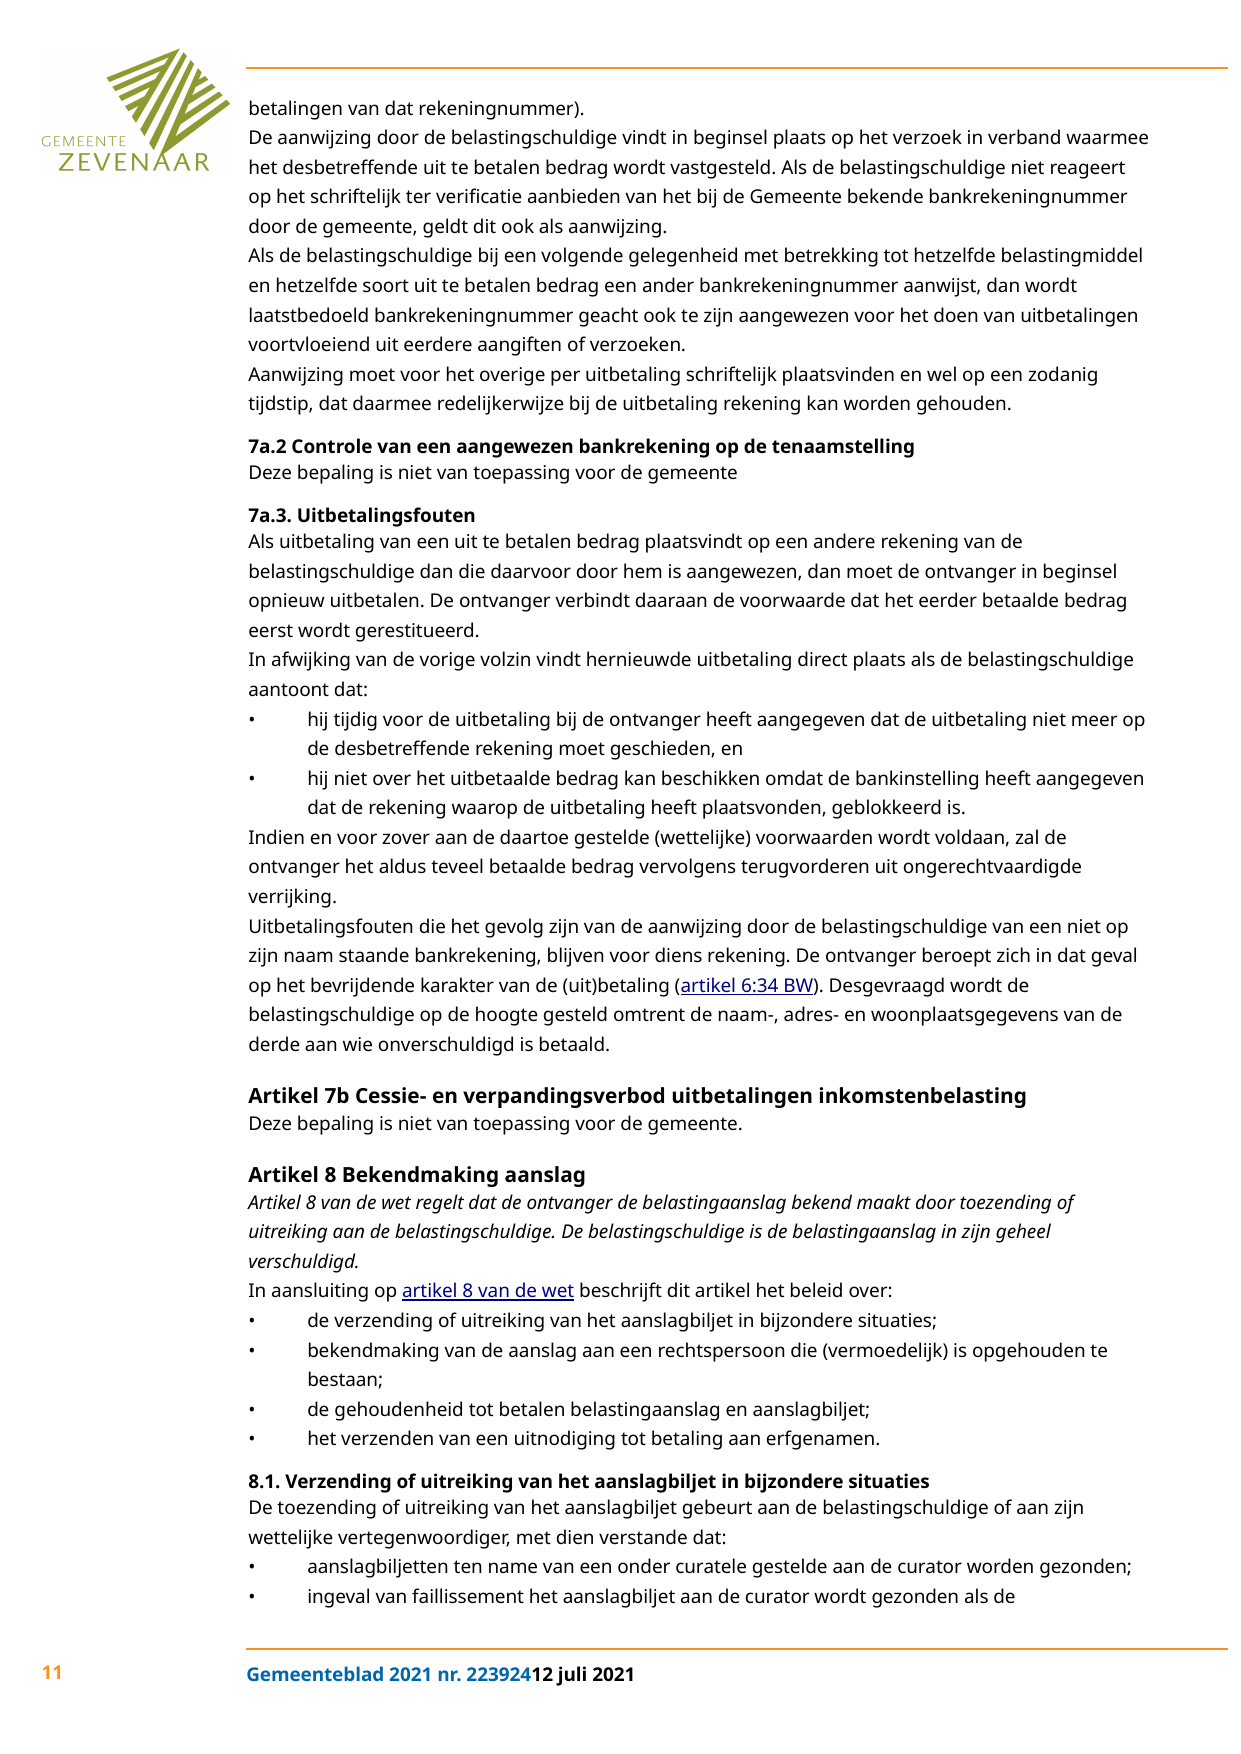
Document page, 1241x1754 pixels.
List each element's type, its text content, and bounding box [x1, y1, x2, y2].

list bekendmaking van de aanslag aan een rechtspersoon die (vermoedelijk) is opgehouden te bestaan; [248, 1337, 1152, 1392]
text Als de belastingschuldige bij een volgende gelegenheid met betrekking tot hetzelfde belastingmiddel en hetzelfde soort uit te betalen bedrag een ander bankrekeningnummer aanwijst, dan wordt laatstbedoeld bankrekeningnummer geacht ook te zijn aangewezen voor het doen van uitbetalingen voortvloeiend uit eerdere aangiften of verzoeken. [248, 243, 1152, 357]
text Artikel 7b Cessie- en verpandingsverbod uitbetalingen inkomstenbelasting [248, 1082, 1152, 1110]
text Als uitbetaling van een uit te betalen bedrag plaatsvindt op een andere rekening van de belastingschuldige dan die daarvoor door hem is aangewezen, dan moet de ontvanger in beginsel opnieuw uitbetalen. De ontvanger verbindt daaraan de voorwaarde dat het eerder betaalde bedrag eerst wordt gerestitueerd. [248, 528, 1152, 643]
text Artikel 8 van de wet regelt dat de ontvanger de belastingaanslag bekend maakt door toezending of uitreiking aan de belastingschuldige. De belastingschuldige is de belastingaanslag in zijn geheel verschuldigd. [248, 1189, 1152, 1274]
text Uitbetalingsfouten die het gevolg zijn van de aanwijzing door de belastingschuldige van een niet op zijn naam staande bankrekening, blijven voor diens rekening. De ontvanger beroept zich in dat geval op het bevrijdende karakter van de (uit)betaling (artikel 6:34 BW). Desgevraagd wordt de belastingschuldige op de hoogte gesteld omtrent de naam-, adres- en woonplaatsgegevens van de derde aan wie onverschuldigd is betaald. [248, 913, 1152, 1057]
text De toezending of uitreiking van het aanslagbiljet gebeurt aan de belastingschuldige of aan zijn wettelijke vertegenwoordiger, met dien verstande dat: [248, 1494, 1152, 1550]
text 7a.2 Controle van een aangewezen bankrekening op de tenaamstelling [248, 434, 1152, 459]
list hij tijdig voor de uitbetaling bij de ontvanger heeft aangegeven dat de uitbetaling niet meer op de desbetreffende rekening moet geschieden, en [248, 706, 1152, 761]
text In aansluiting op artikel 8 van de wet beschrijft dit artikel het beleid over: [248, 1278, 1152, 1303]
text De aanwijzing door de belastingschuldige vindt in beginsel plaats op het verzoek in verband waarmee het desbetreffende uit te betalen bedrag wordt vastgesteld. Als de belastingschuldige niet reageert op het schriftelijk ter verificatie aanbieden van het bij de Gemeente bekende bankrekeningnummer door de gemeente, geldt dit ook als aanwijzing. [248, 124, 1152, 239]
text Aanwijzing moet voor het overige per uitbetaling schriftelijk plaatsvinden en wel op een zodanig tijdstip, dat daarmee redelijkerwijze bij de uitbetaling rekening kan worden gehouden. [248, 361, 1152, 416]
text Deze bepaling is niet van toepassing voor de gemeente [248, 459, 1152, 485]
text In afwijking van de vorige volzin vindt hernieuwde uitbetaling direct plaats als de belastingschuldige aantoont dat: [248, 647, 1152, 702]
list ingeval van faillissement het aanslagbiljet aan de curator wordt gezonden als de [248, 1583, 1152, 1609]
list hij niet over het uitbetaalde bedrag kan beschikken omdat de bankinstelling heeft aangegeven dat de rekening waarop de uitbetaling heeft plaatsvonden, geblokkeerd is. [248, 765, 1152, 820]
list de gehoudenheid tot betalen belastingaanslag en aanslagbiljet; [248, 1396, 1152, 1422]
text 7a.3. Uitbetalingsfouten [248, 503, 1152, 528]
list aanslagbiljetten ten name van een onder curatele gestelde aan de curator worden gezonden; [248, 1554, 1152, 1579]
text Indien en voor zover aan de daartoe gestelde (wettelijke) voorwaarden wordt voldaan, zal de ontvanger het aldus teveel betaalde bedrag vervolgens terugvorderen uit ongerechtvaardigde verrijking. [248, 824, 1152, 909]
text 8.1. Verzending of uitreiking van het aanslagbiljet in bijzondere situaties [248, 1469, 1152, 1494]
picture [41, 47, 231, 172]
list de verzending of uitreiking van het aanslagbiljet in bijzondere situaties; [248, 1307, 1152, 1333]
text betalingen van dat rekeningnummer). [248, 95, 1152, 121]
list het verzenden van een uitnodiging tot betaling aan erfgenamen. [248, 1426, 1152, 1451]
text Deze bepaling is niet van toepassing voor de gemeente. [248, 1110, 1152, 1136]
text Artikel 8 Bekendmaking aanslag [248, 1161, 1152, 1189]
